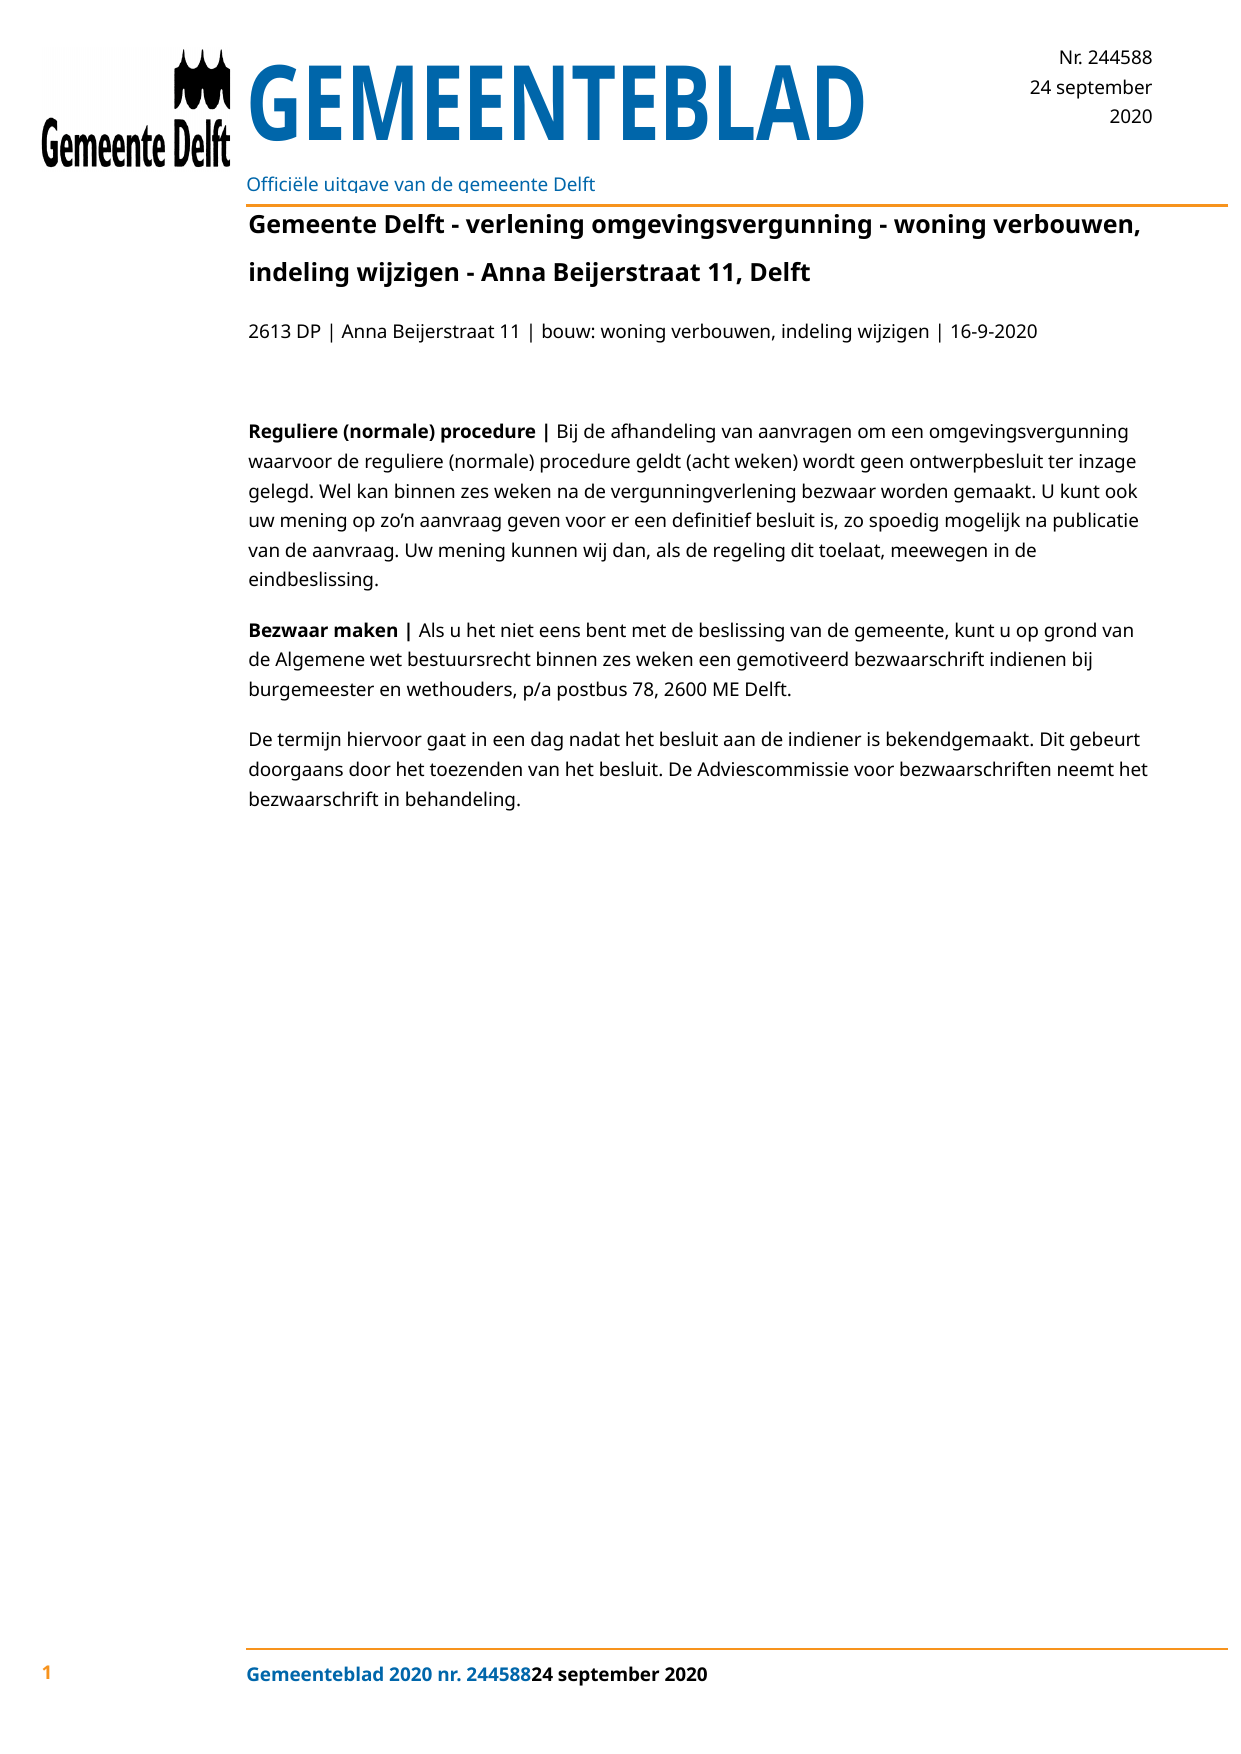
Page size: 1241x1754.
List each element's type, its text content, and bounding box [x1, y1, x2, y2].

picture [41, 47, 231, 172]
text Gemeente Delft - verlening omgevingsvergunning - woning verbouwen, indeling wijzigen - Anna Beijerstraat 11, Delft [248, 207, 1152, 288]
text Bezwaar maken | Als u het niet eens bent met de beslissing van de gemeente, kunt u op grond van de Algemene wet bestuursrecht binnen zes weken een gemotiveerd bezwaarschrift indienen bij burgemeester en wethouders, p/a postbus 78, 2600 ME Delft. [248, 617, 1152, 702]
text De termijn hiervoor gaat in een dag nadat het besluit aan de indiener is bekendgemaakt. Dit gebeurt doorgaans door het toezenden van het besluit. De Adviescommissie voor bezwaarschriften neemt het bezwaarschrift in behandeling. [248, 727, 1152, 812]
text 2613 DP | Anna Beijerstraat 11 | bouw: woning verbouwen, indeling wijzigen | 16-9-2020 [248, 318, 1152, 344]
text Reguliere (normale) procedure | Bij de afhandeling van aanvragen om een omgevingsvergunning waarvoor de reguliere (normale) procedure geldt (acht weken) wordt geen ontwerpbesluit ter inzage gelegd. Wel kan binnen zes weken na de vergunningverlening bezwaar worden gemaakt. U kunt ook uw mening op zo’n aanvraag geven voor er een definitief besluit is, zo spoedig mogelijk na publicatie van de aanvraag. Uw mening kunnen wij dan, als de regeling dit toelaat, meewegen in de eindbeslissing. [248, 419, 1152, 592]
